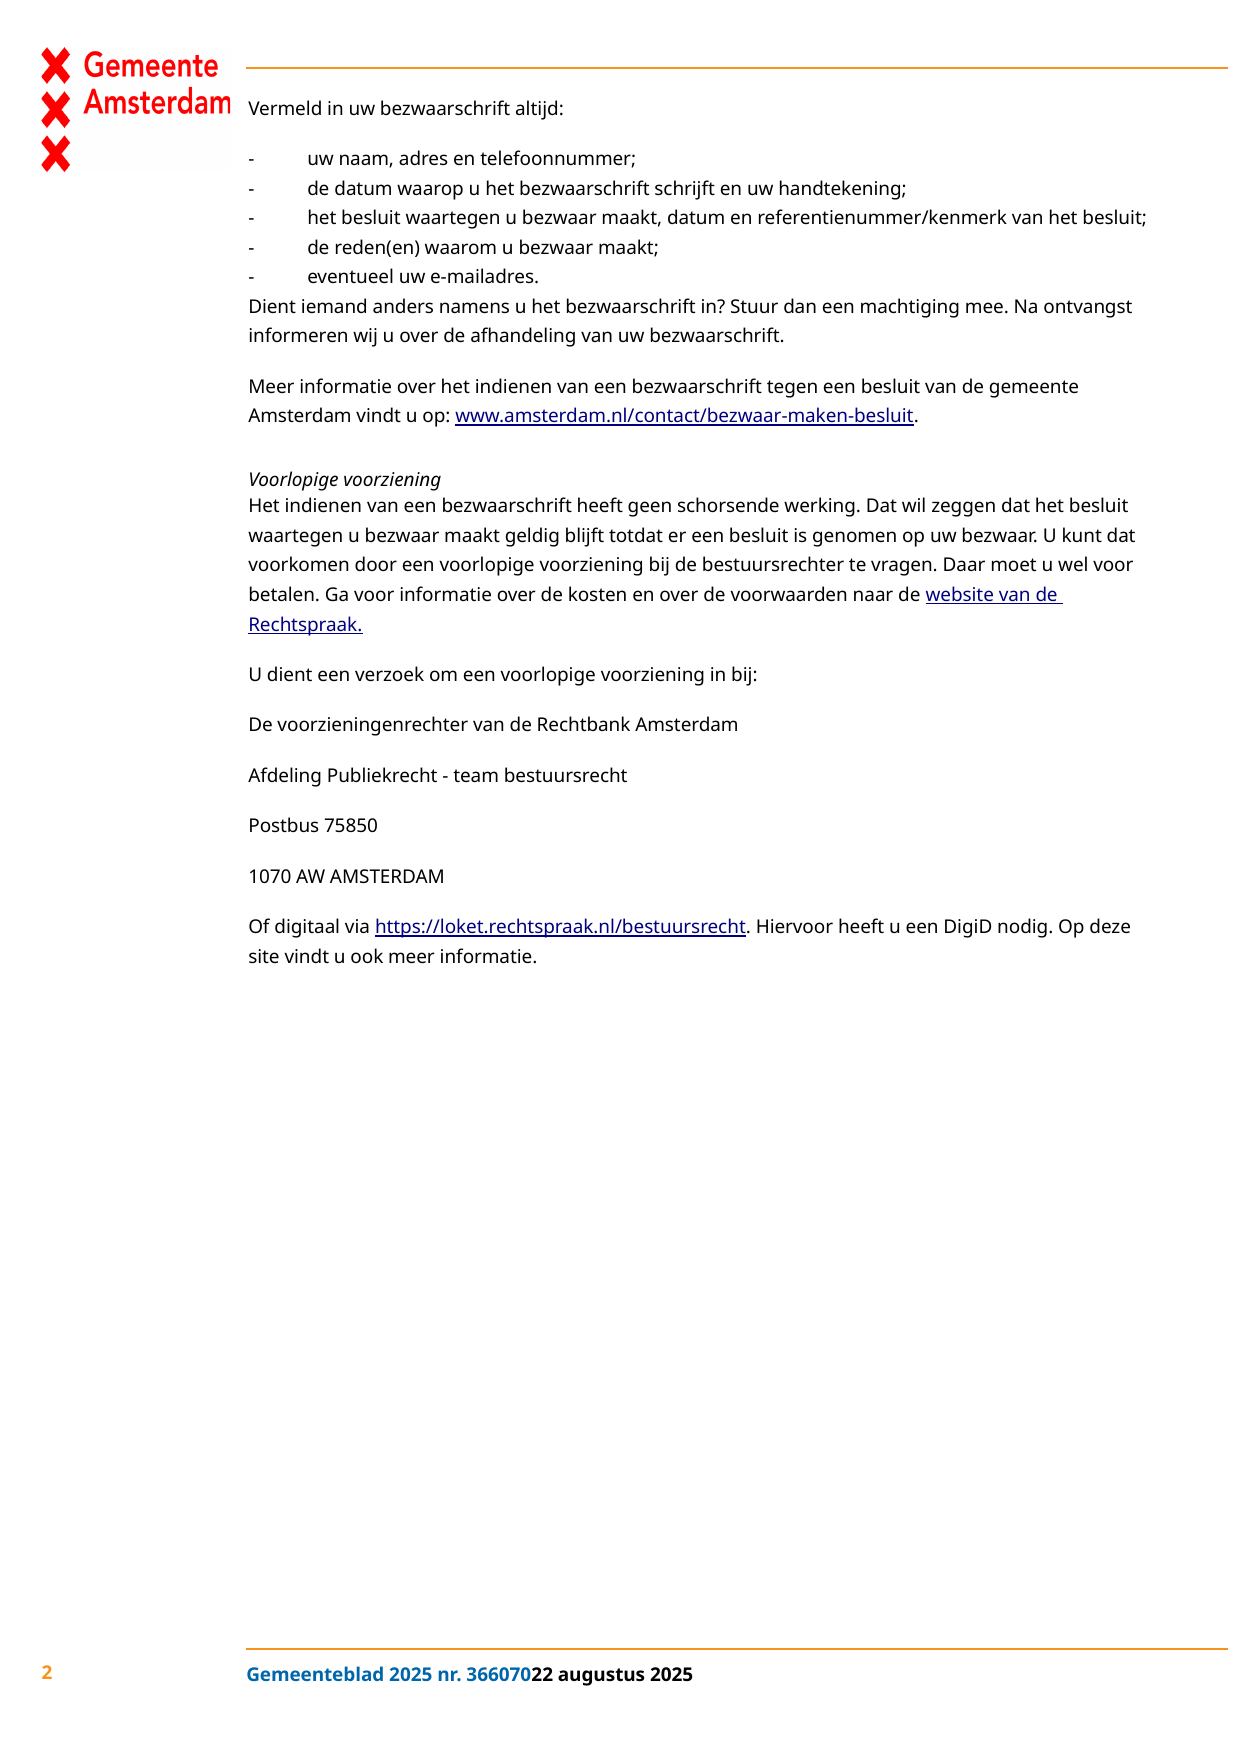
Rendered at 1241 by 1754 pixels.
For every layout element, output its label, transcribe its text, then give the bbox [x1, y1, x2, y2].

picture [41, 47, 231, 172]
text 1070 AW AMSTERDAM [248, 863, 1152, 888]
text Het indienen van een bezwaarschrift heeft geen schorsende werking. Dat wil zeggen dat het besluit waartegen u bezwaar maakt geldig blijft totdat er een besluit is genomen op uw bezwaar. U kunt dat voorkomen door een voorlopige voorziening bij de bestuursrechter te vragen. Daar moet u wel voor betalen. Ga voor informatie over de kosten en over de voorwaarden naar de website van de Rechtspraak. [248, 492, 1152, 636]
text Dient iemand anders namens u het bezwaarschrift in? Stuur dan een machtiging mee. Na ontvangst informeren wij u over de afhandeling van uw bezwaarschrift. [248, 293, 1152, 348]
list de datum waarop u het bezwaarschrift schrijft en uw handtekening; [248, 175, 1152, 201]
text Voorlopige voorziening [248, 467, 1152, 492]
text Postbus 75850 [248, 812, 1152, 838]
text Of digitaal via https://loket.rechtspraak.nl/bestuursrecht. Hiervoor heeft u een DigiD nodig. Op deze site vindt u ook meer informatie. [248, 913, 1152, 968]
list uw naam, adres en telefoonnummer; [248, 145, 1152, 171]
text Meer informatie over het indienen van een bezwaarschrift tegen een besluit van de gemeente Amsterdam vindt u op: www.amsterdam.nl/contact/bezwaar-maken-besluit. [248, 373, 1152, 428]
list eventueel uw e-mailadres. [248, 263, 1152, 289]
text Afdeling Publiekrecht - team bestuursrecht [248, 762, 1152, 788]
text U dient een verzoek om een voorlopige voorziening in bij: [248, 661, 1152, 687]
list het besluit waartegen u bezwaar maakt, datum en referentienummer/kenmerk van het besluit; [248, 204, 1152, 230]
text De voorzieningenrechter van de Rechtbank Amsterdam [248, 712, 1152, 737]
list de reden(en) waarom u bezwaar maakt; [248, 234, 1152, 260]
text Vermeld in uw bezwaarschrift altijd: [248, 95, 1152, 121]
